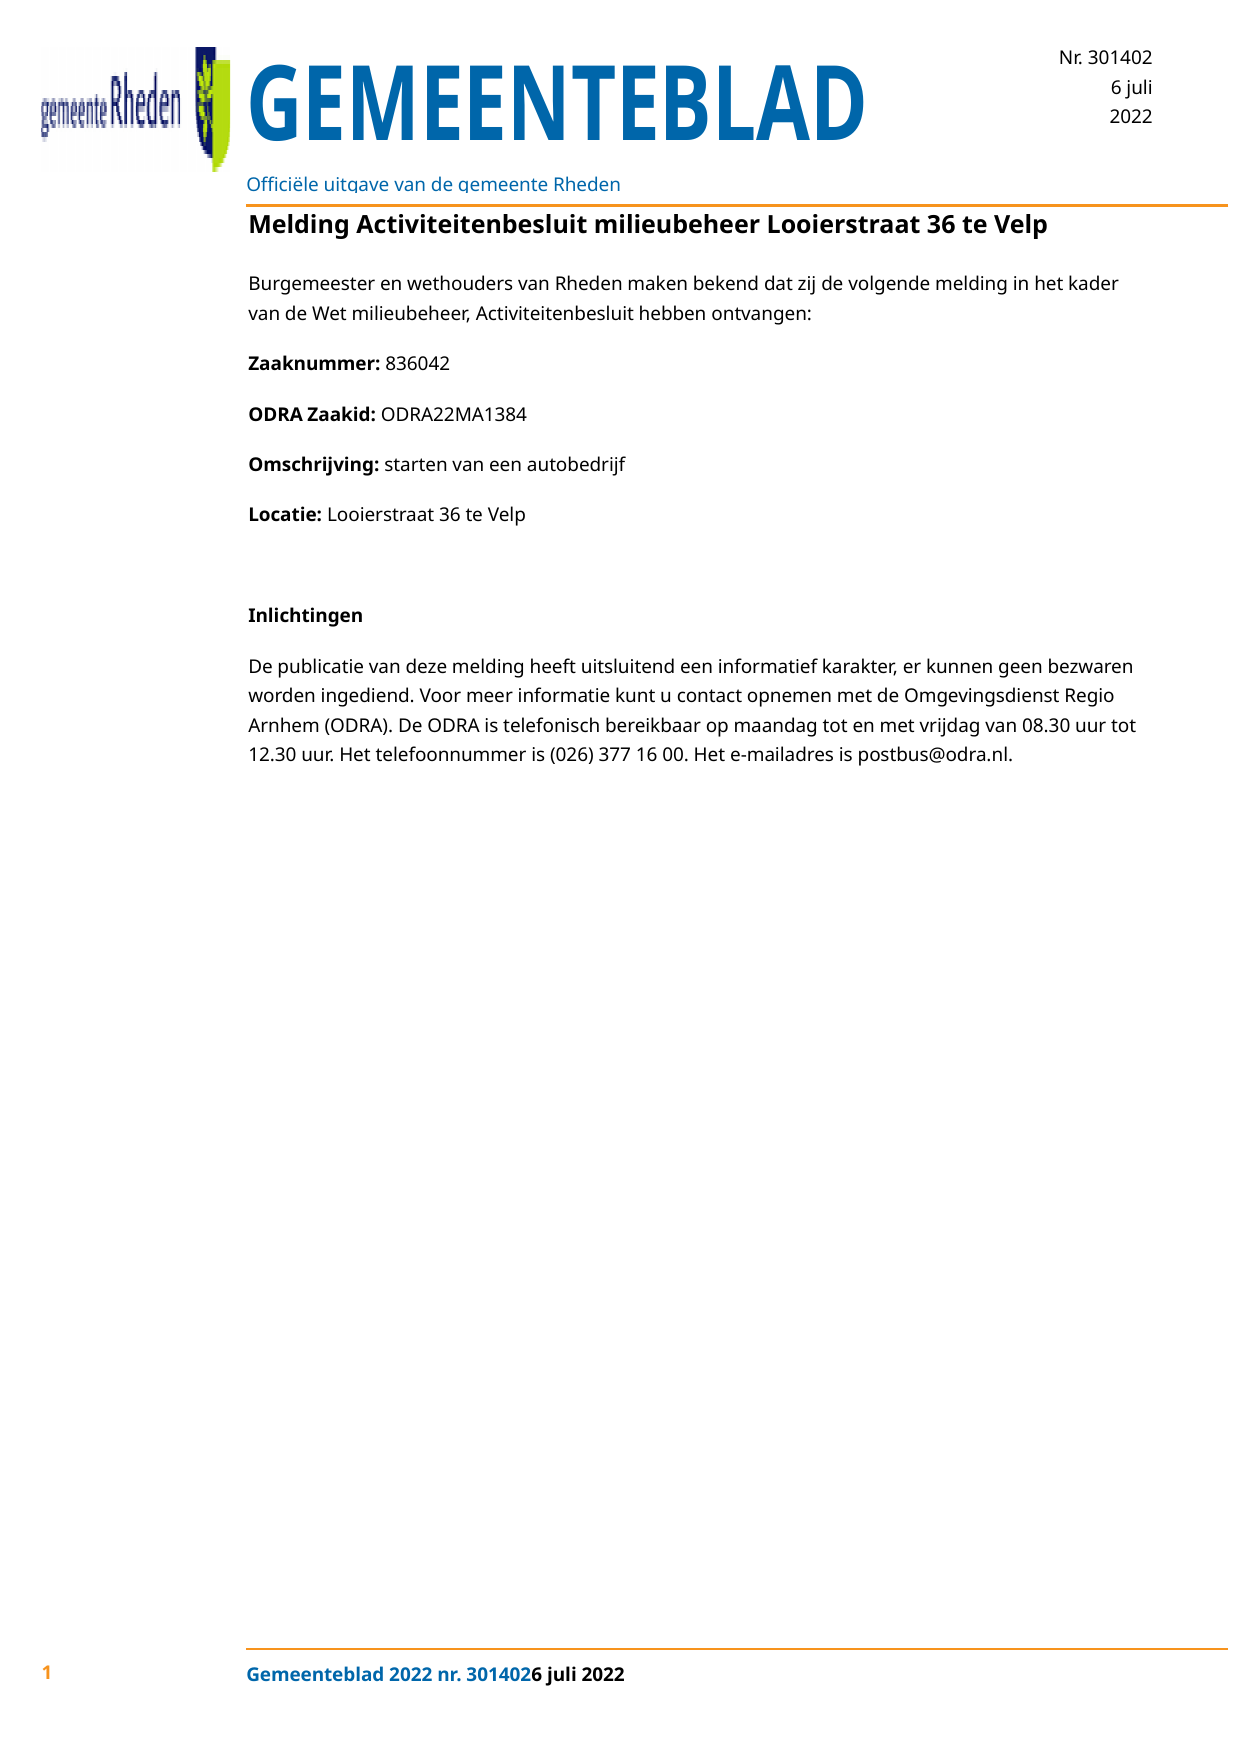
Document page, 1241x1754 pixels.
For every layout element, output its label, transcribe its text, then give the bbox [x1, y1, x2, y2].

text Burgemeester en wethouders van Rheden maken bekend dat zij de volgende melding in het kader van de Wet milieubeheer, Activiteitenbesluit hebben ontvangen: [248, 270, 1152, 326]
text Omschrijving: starten van een autobedrijf [248, 451, 1152, 477]
text Melding Activiteitenbesluit milieubeheer Looierstraat 36 te Velp [248, 207, 1152, 241]
picture [41, 47, 231, 172]
text Inlichtingen [248, 602, 1152, 628]
text De publicatie van deze melding heeft uitsluitend een informatief karakter, er kunnen geen bezwaren worden ingediend. Voor meer informatie kunt u contact opnemen met de Omgevingsdienst Regio Arnhem (ODRA). De ODRA is telefonisch bereikbaar op maandag tot en met vrijdag van 08.30 uur tot 12.30 uur. Het telefoonnummer is (026) 377 16 00. Het e-mailadres is postbus@odra.nl. [248, 653, 1152, 767]
text Locatie: Looierstraat 36 te Velp [248, 502, 1152, 527]
text Zaaknummer: 836042 [248, 350, 1152, 376]
text ODRA Zaakid: ODRA22MA1384 [248, 401, 1152, 426]
